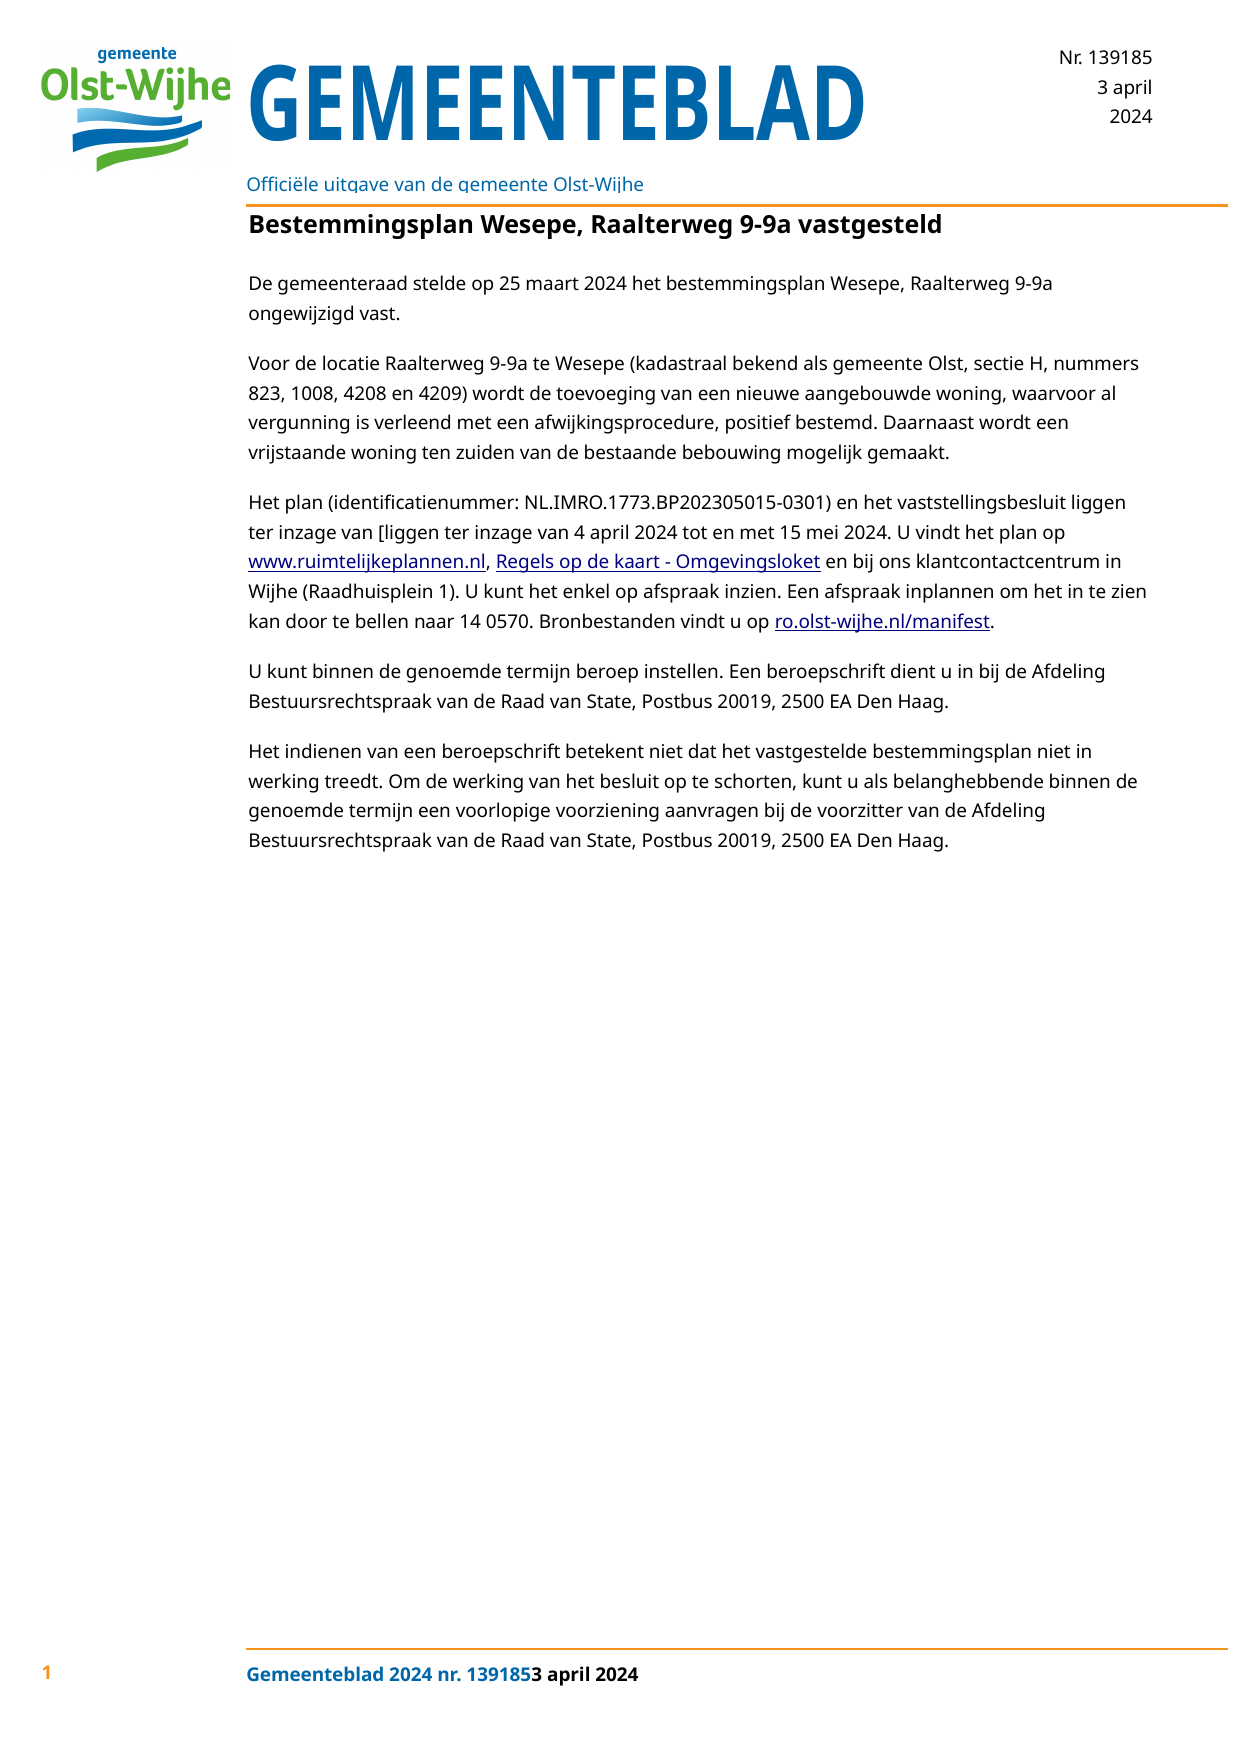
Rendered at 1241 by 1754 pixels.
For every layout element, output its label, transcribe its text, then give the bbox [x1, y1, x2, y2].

text Het indienen van een beroepschrift betekent niet dat het vastgestelde bestemmingsplan niet in werking treedt. Om de werking van het besluit op te schorten, kunt u als belanghebbende binnen de genoemde termijn een voorlopige voorziening aanvragen bij de voorzitter van de Afdeling Bestuursrechtspraak van de Raad van State, Postbus 20019, 2500 EA Den Haag. [248, 738, 1152, 853]
text Bestemmingsplan Wesepe, Raalterweg 9-9a vastgesteld [248, 207, 1152, 241]
text Het plan (identificatienummer: NL.IMRO.1773.BP202305015-0301) en het vaststellingsbesluit liggen ter inzage van [liggen ter inzage van 4 april 2024 tot en met 15 mei 2024. U vindt het plan op www.ruimtelijkeplannen.nl, Regels op de kaart - Omgevingsloket en bij ons klantcontactcentrum in Wijhe (Raadhuisplein 1). U kunt het enkel op afspraak inzien. Een afspraak inplannen om het in te zien kan door te bellen naar 14 0570. Bronbestanden vindt u op ro.olst-wijhe.nl/manifest. [248, 489, 1152, 633]
picture [41, 47, 231, 172]
text Voor de locatie Raalterweg 9-9a te Wesepe (kadastraal bekend als gemeente ​Olst​, sectie H, nummers 823, 1008, 4208 en 4209) wordt de toevoeging van een nieuwe aangebouwde woning, waarvoor al vergunning is verleend met een afwijkingsprocedure, positief bestemd. Daarnaast wordt een vrijstaande woning ten zuiden van de bestaande bebouwing mogelijk gemaakt. [248, 350, 1152, 465]
text De gemeenteraad stelde op 25 maart 2024 het bestemmingsplan Wesepe, Raalterweg 9-9a ongewijzigd vast. [248, 270, 1152, 326]
text U kunt binnen de genoemde termijn beroep instellen. Een beroepschrift dient u in bij de Afdeling Bestuursrechtspraak van de Raad van State, Postbus 20019, 2500 EA Den Haag. [248, 658, 1152, 713]
